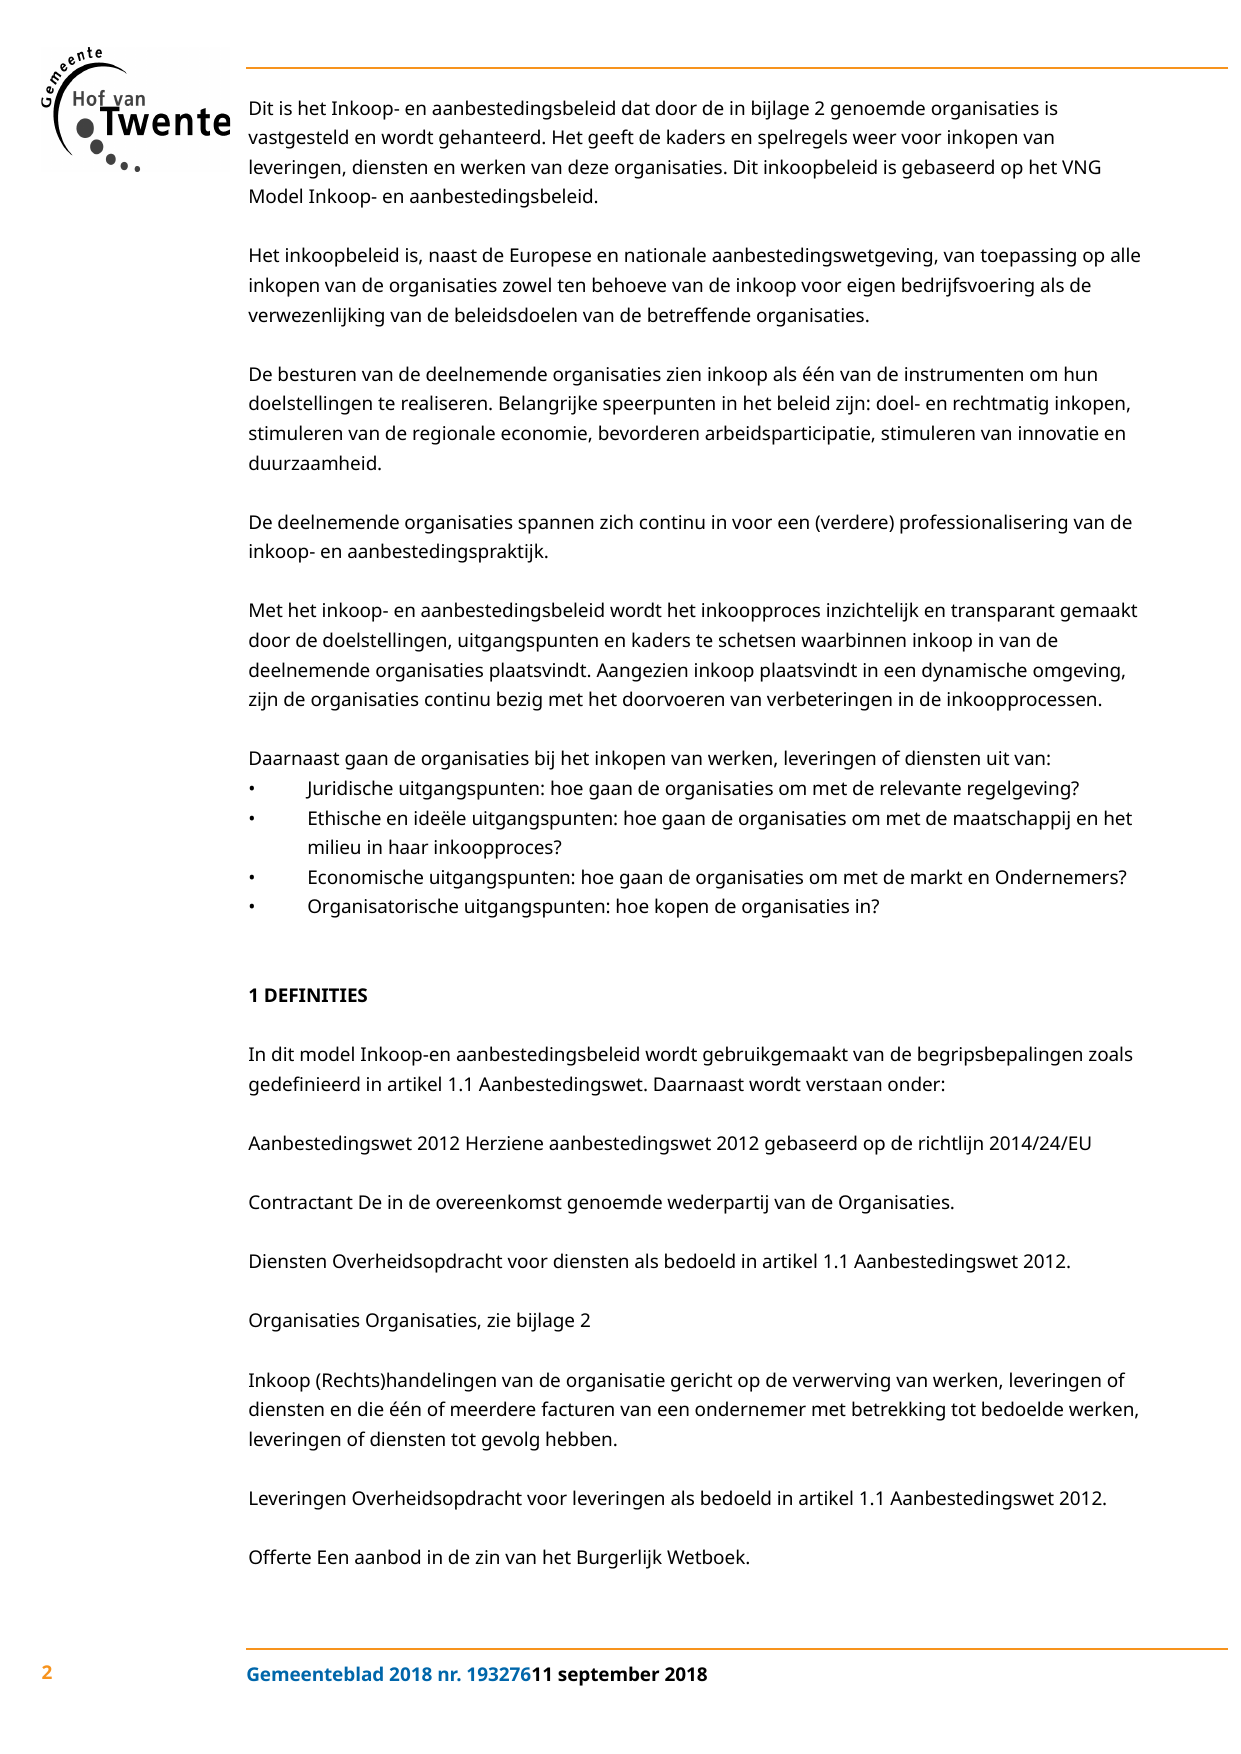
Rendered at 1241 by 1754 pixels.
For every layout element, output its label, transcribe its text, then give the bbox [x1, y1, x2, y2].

text 1 DEFINITIES [248, 982, 1152, 1008]
text De deelnemende organisaties spannen zich continu in voor een (verdere) professionalisering van de inkoop- en aanbestedingspraktijk. [248, 509, 1152, 564]
text Contractant De in de overeenkomst genoemde wederpartij van de Organisaties. [248, 1189, 1152, 1215]
text De besturen van de deelnemende organisaties zien inkoop als één van de instrumenten om hun doelstellingen te realiseren. Belangrijke speerpunten in het beleid zijn: doel- en rechtmatig inkopen, stimuleren van de regionale economie, bevorderen arbeidsparticipatie, stimuleren van innovatie en duurzaamheid. [248, 361, 1152, 476]
list Juridische uitgangspunten: hoe gaan de organisaties om met de relevante regelgeving? [248, 775, 1152, 801]
text In dit model Inkoop-en aanbestedingsbeleid wordt gebruikgemaakt van de begripsbepalingen zoals gedefinieerd in artikel 1.1 Aanbestedingswet. Daarnaast wordt verstaan onder: [248, 1041, 1152, 1097]
text Daarnaast gaan de organisaties bij het inkopen van werken, leveringen of diensten uit van: [248, 746, 1152, 771]
text Dit is het Inkoop- en aanbestedingsbeleid dat door de in bijlage 2 genoemde organisaties is vastgesteld en wordt gehanteerd. Het geeft de kaders en spelregels weer voor inkopen van leveringen, diensten en werken van deze organisaties. Dit inkoopbeleid is gebaseerd op het VNG Model Inkoop- en aanbestedingsbeleid. [248, 95, 1152, 209]
picture [41, 47, 231, 172]
list Economische uitgangspunten: hoe gaan de organisaties om met de markt en Ondernemers? [248, 864, 1152, 890]
text Aanbestedingswet 2012 Herziene aanbestedingswet 2012 gebaseerd op de richtlijn 2014/24/EU [248, 1130, 1152, 1156]
list Ethische en ideële uitgangspunten: hoe gaan de organisaties om met de maatschappij en het milieu in haar inkoopproces? [248, 805, 1152, 860]
text Het inkoopbeleid is, naast de Europese en nationale aanbestedingswetgeving, van toepassing op alle inkopen van de organisaties zowel ten behoeve van de inkoop voor eigen bedrijfsvoering als de verwezenlijking van de beleidsdoelen van de betreffende organisaties. [248, 243, 1152, 328]
text Leveringen Overheidsopdracht voor leveringen als bedoeld in artikel 1.1 Aanbestedingswet 2012. [248, 1485, 1152, 1511]
text Met het inkoop- en aanbestedingsbeleid wordt het inkoopproces inzichtelijk en transparant gemaakt door de doelstellingen, uitgangspunten en kaders te schetsen waarbinnen inkoop in van de deelnemende organisaties plaatsvindt. Aangezien inkoop plaatsvindt in een dynamische omgeving, zijn de organisaties continu bezig met het doorvoeren van verbeteringen in de inkoopprocessen. [248, 598, 1152, 712]
text Organisaties Organisaties, zie bijlage 2 [248, 1308, 1152, 1333]
list Organisatorische uitgangspunten: hoe kopen de organisaties in? [248, 893, 1152, 919]
text Diensten Overheidsopdracht voor diensten als bedoeld in artikel 1.1 Aanbestedingswet 2012. [248, 1248, 1152, 1274]
text Inkoop (Rechts)handelingen van de organisatie gericht op de verwerving van werken, leveringen of diensten en die één of meerdere facturen van een ondernemer met betrekking tot bedoelde werken, leveringen of diensten tot gevolg hebben. [248, 1367, 1152, 1452]
text Offerte Een aanbod in de zin van het Burgerlijk Wetboek. [248, 1544, 1152, 1570]
